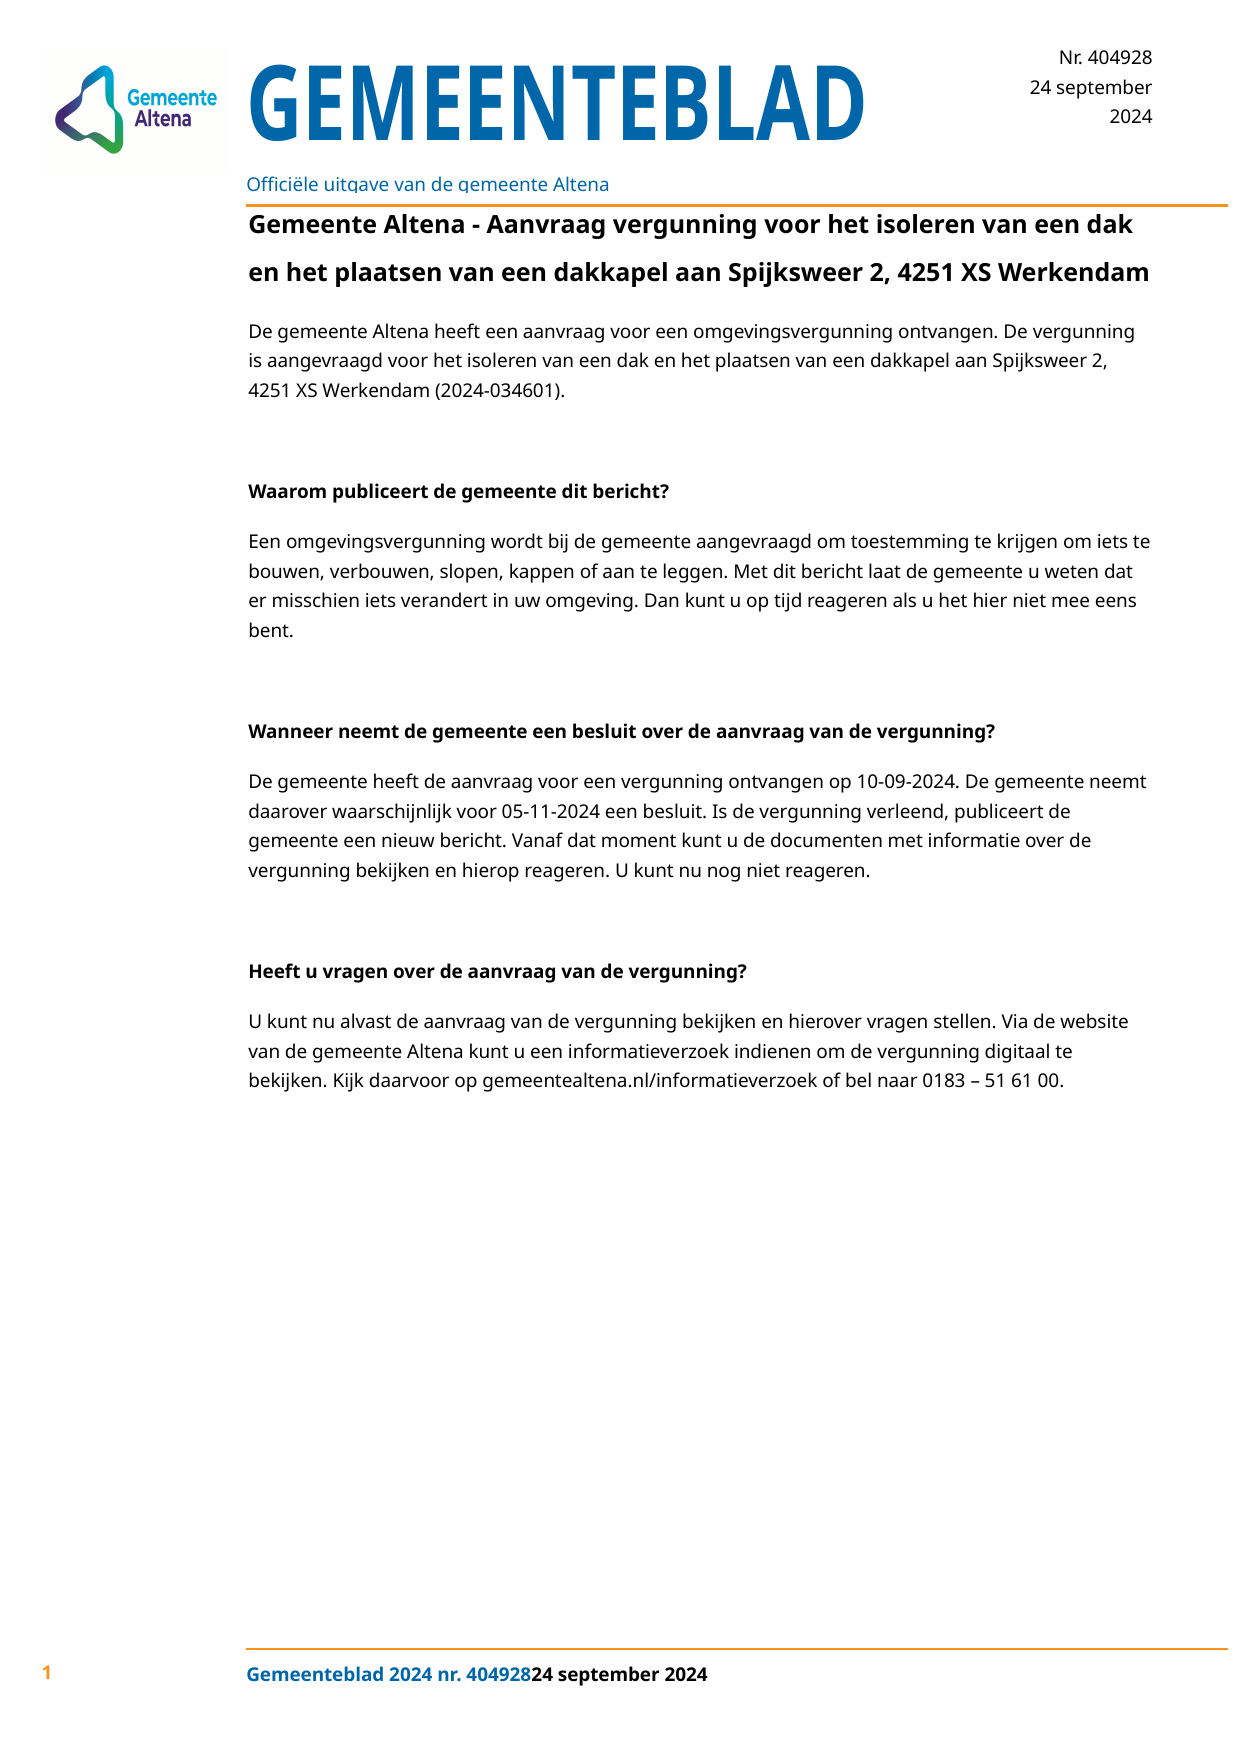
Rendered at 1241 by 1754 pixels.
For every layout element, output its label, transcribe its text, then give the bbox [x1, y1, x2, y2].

text Een omgevingsvergunning wordt bij de gemeente aangevraagd om toestemming te krijgen om iets te bouwen, verbouwen, slopen, kappen of aan te leggen. Met dit bericht laat de gemeente u weten dat er misschien iets verandert in uw omgeving. Dan kunt u op tijd reageren als u het hier niet mee eens bent. [248, 528, 1152, 643]
text Gemeente Altena - Aanvraag vergunning voor het isoleren van een dak en het plaatsen van een dakkapel aan Spijksweer 2, 4251 XS Werkendam [248, 207, 1152, 288]
picture [41, 47, 231, 172]
text De gemeente heeft de aanvraag voor een vergunning ontvangen op 10-09-2024. De gemeente neemt daarover waarschijnlijk voor 05-11-2024 een besluit. Is de vergunning verleend, publiceert de gemeente een nieuw bericht. Vanaf dat moment kunt u de documenten met informatie over de vergunning bekijken en hierop reageren. U kunt nu nog niet reageren. [248, 768, 1152, 883]
text Heeft u vragen over de aanvraag van de vergunning? [248, 958, 1152, 984]
text Wanneer neemt de gemeente een besluit over de aanvraag van de vergunning? [248, 718, 1152, 744]
text Waarom publiceert de gemeente dit bericht? [248, 478, 1152, 504]
text U kunt nu alvast de aanvraag van de vergunning bekijken en hierover vragen stellen. Via de website van de gemeente Altena kunt u een informatieverzoek indienen om de vergunning digitaal te bekijken. Kijk daarvoor op gemeentealtena.nl/informatieverzoek of bel naar 0183 – 51 61 00. [248, 1008, 1152, 1093]
text De gemeente Altena heeft een aanvraag voor een omgevingsvergunning ontvangen. De vergunning is aangevraagd voor het isoleren van een dak en het plaatsen van een dakkapel aan Spijksweer 2, 4251 XS Werkendam (2024-034601). [248, 318, 1152, 403]
